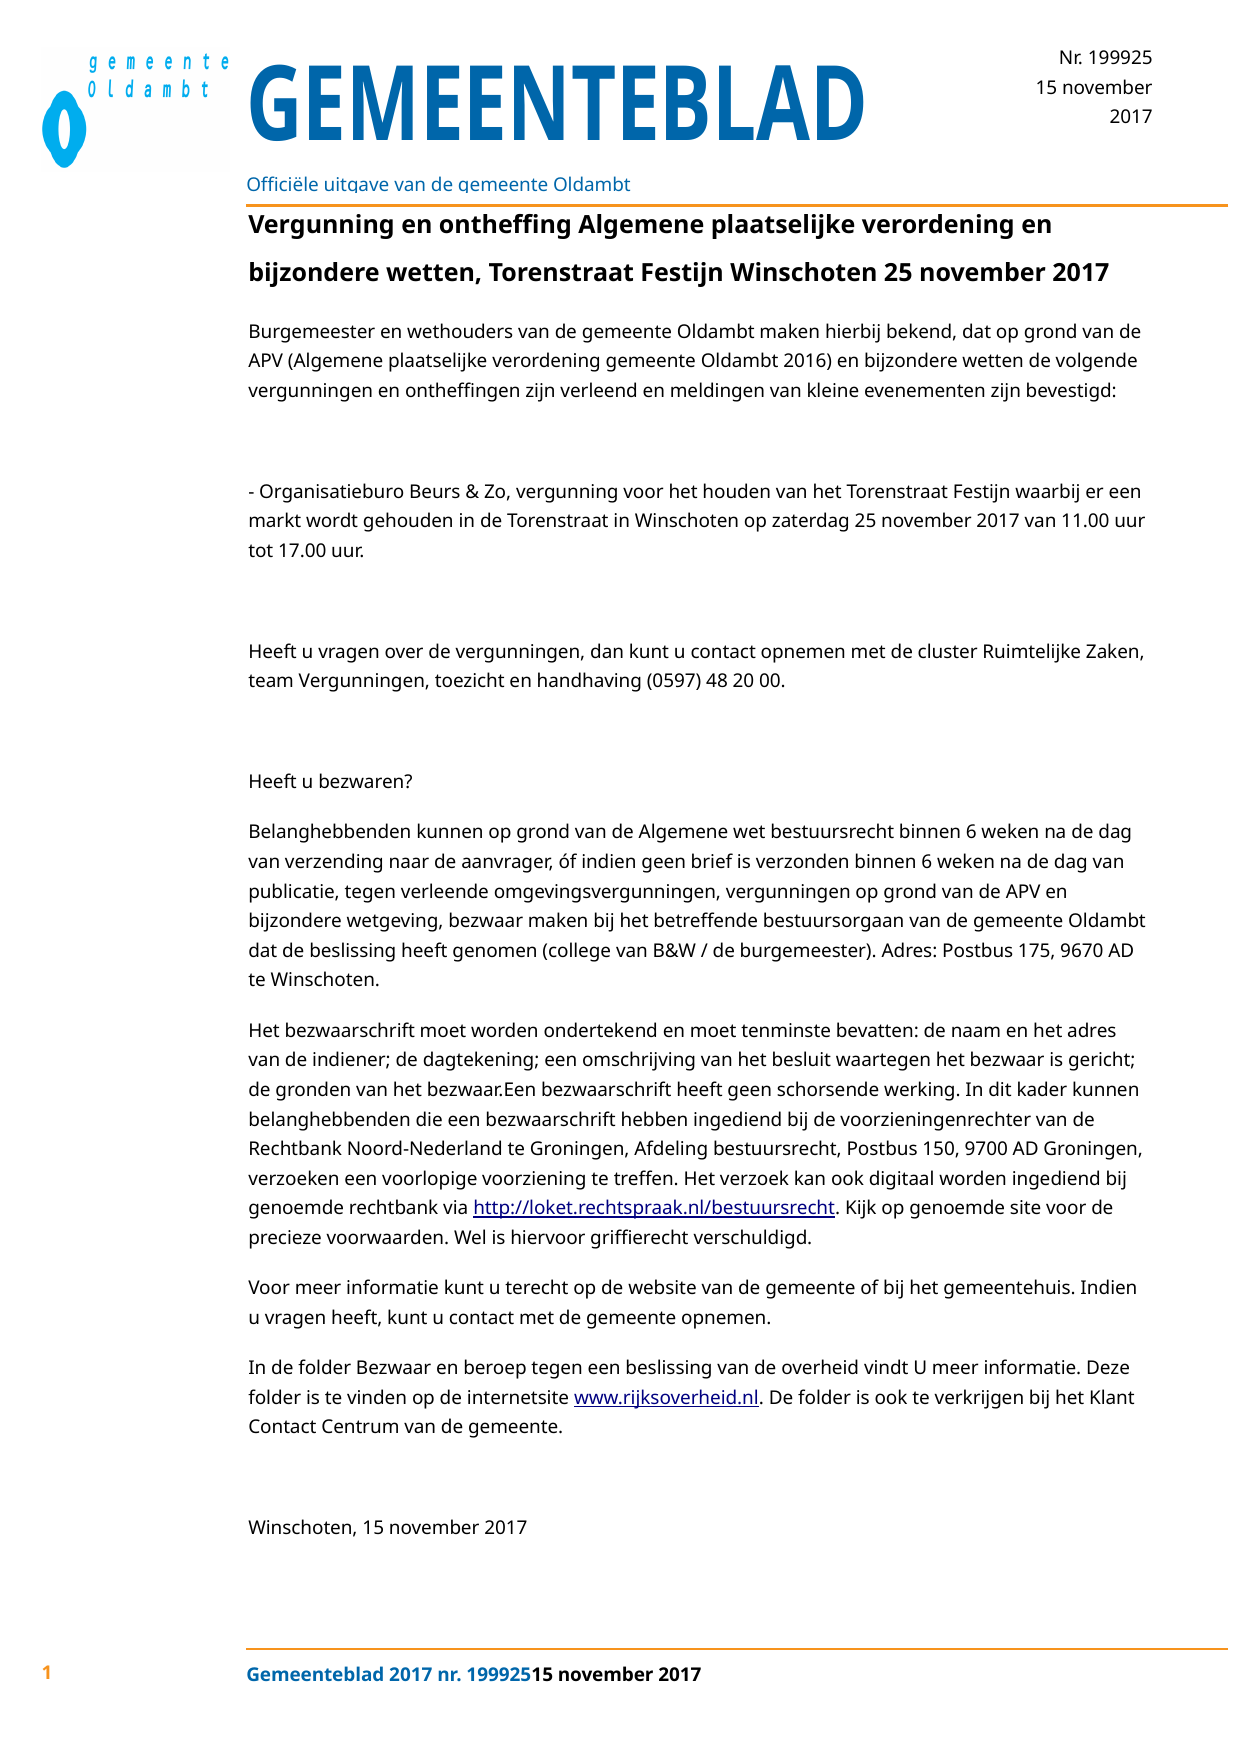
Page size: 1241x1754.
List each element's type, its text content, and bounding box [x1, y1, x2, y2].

text - Organisatieburo Beurs & Zo, vergunning voor het houden van het Torenstraat Festijn waarbij er een markt wordt gehouden in de Torenstraat in Winschoten op zaterdag 25 november 2017 van 11.00 uur tot 17.00 uur. [248, 478, 1152, 563]
text Heeft u vragen over de vergunningen, dan kunt u contact opnemen met de cluster Ruimtelijke Zaken, team Vergunningen, toezicht en handhaving (0597) 48 20 00. [248, 638, 1152, 693]
text Winschoten, 15 november 2017 [248, 1514, 1152, 1540]
text Het bezwaarschrift moet worden ondertekend en moet tenminste bevatten: de naam en het adres van de indiener; de dagtekening; een omschrijving van het besluit waartegen het bezwaar is gericht; de gronden van het bezwaar.Een bezwaarschrift heeft geen schorsende werking. In dit kader kunnen belanghebbenden die een bezwaarschrift hebben ingediend bij de voorzieningenrechter van de Rechtbank Noord-Nederland te Groningen, Afdeling bestuursrecht, Postbus 150, 9700 AD Groningen, verzoeken een voorlopige voorziening te treffen. Het verzoek kan ook digitaal worden ingediend bij genoemde rechtbank via http://loket.rechtspraak.nl/bestuursrecht. Kijk op genoemde site voor de precieze voorwaarden. Wel is hiervoor griffierecht verschuldigd. [248, 1017, 1152, 1250]
text Heeft u bezwaren? [248, 768, 1152, 794]
text Belanghebbenden kunnen op grond van de Algemene wet bestuursrecht binnen 6 weken na de dag van verzending naar de aanvrager, óf indien geen brief is verzonden binnen 6 weken na de dag van publicatie, tegen verleende omgevingsvergunningen, vergunningen op grond van de APV en bijzondere wetgeving, bezwaar maken bij het betreffende bestuursorgaan van de gemeente Oldambt dat de beslissing heeft genomen (college van B&W / de burgemeester). Adres: Postbus 175, 9670 AD te Winschoten. [248, 819, 1152, 992]
text Voor meer informatie kunt u terecht op de website van de gemeente of bij het gemeentehuis. Indien u vragen heeft, kunt u contact met de gemeente opnemen. [248, 1274, 1152, 1330]
text Burgemeester en wethouders van de gemeente Oldambt maken hierbij bekend, dat op grond van de APV (Algemene plaatselijke verordening gemeente Oldambt 2016) en bijzondere wetten de volgende vergunningen en ontheffingen zijn verleend en meldingen van kleine evenementen zijn bevestigd: [248, 318, 1152, 403]
picture [41, 47, 231, 172]
text Vergunning en ontheffing Algemene plaatselijke verordening en bijzondere wetten, Torenstraat Festijn Winschoten 25 november 2017 [248, 207, 1152, 288]
text In de folder Bezwaar en beroep tegen een beslissing van de overheid vindt U meer informatie. Deze folder is te vinden op de internetsite www.rijksoverheid.nl. De folder is ook te verkrijgen bij het Klant Contact Centrum van de gemeente. [248, 1354, 1152, 1439]
